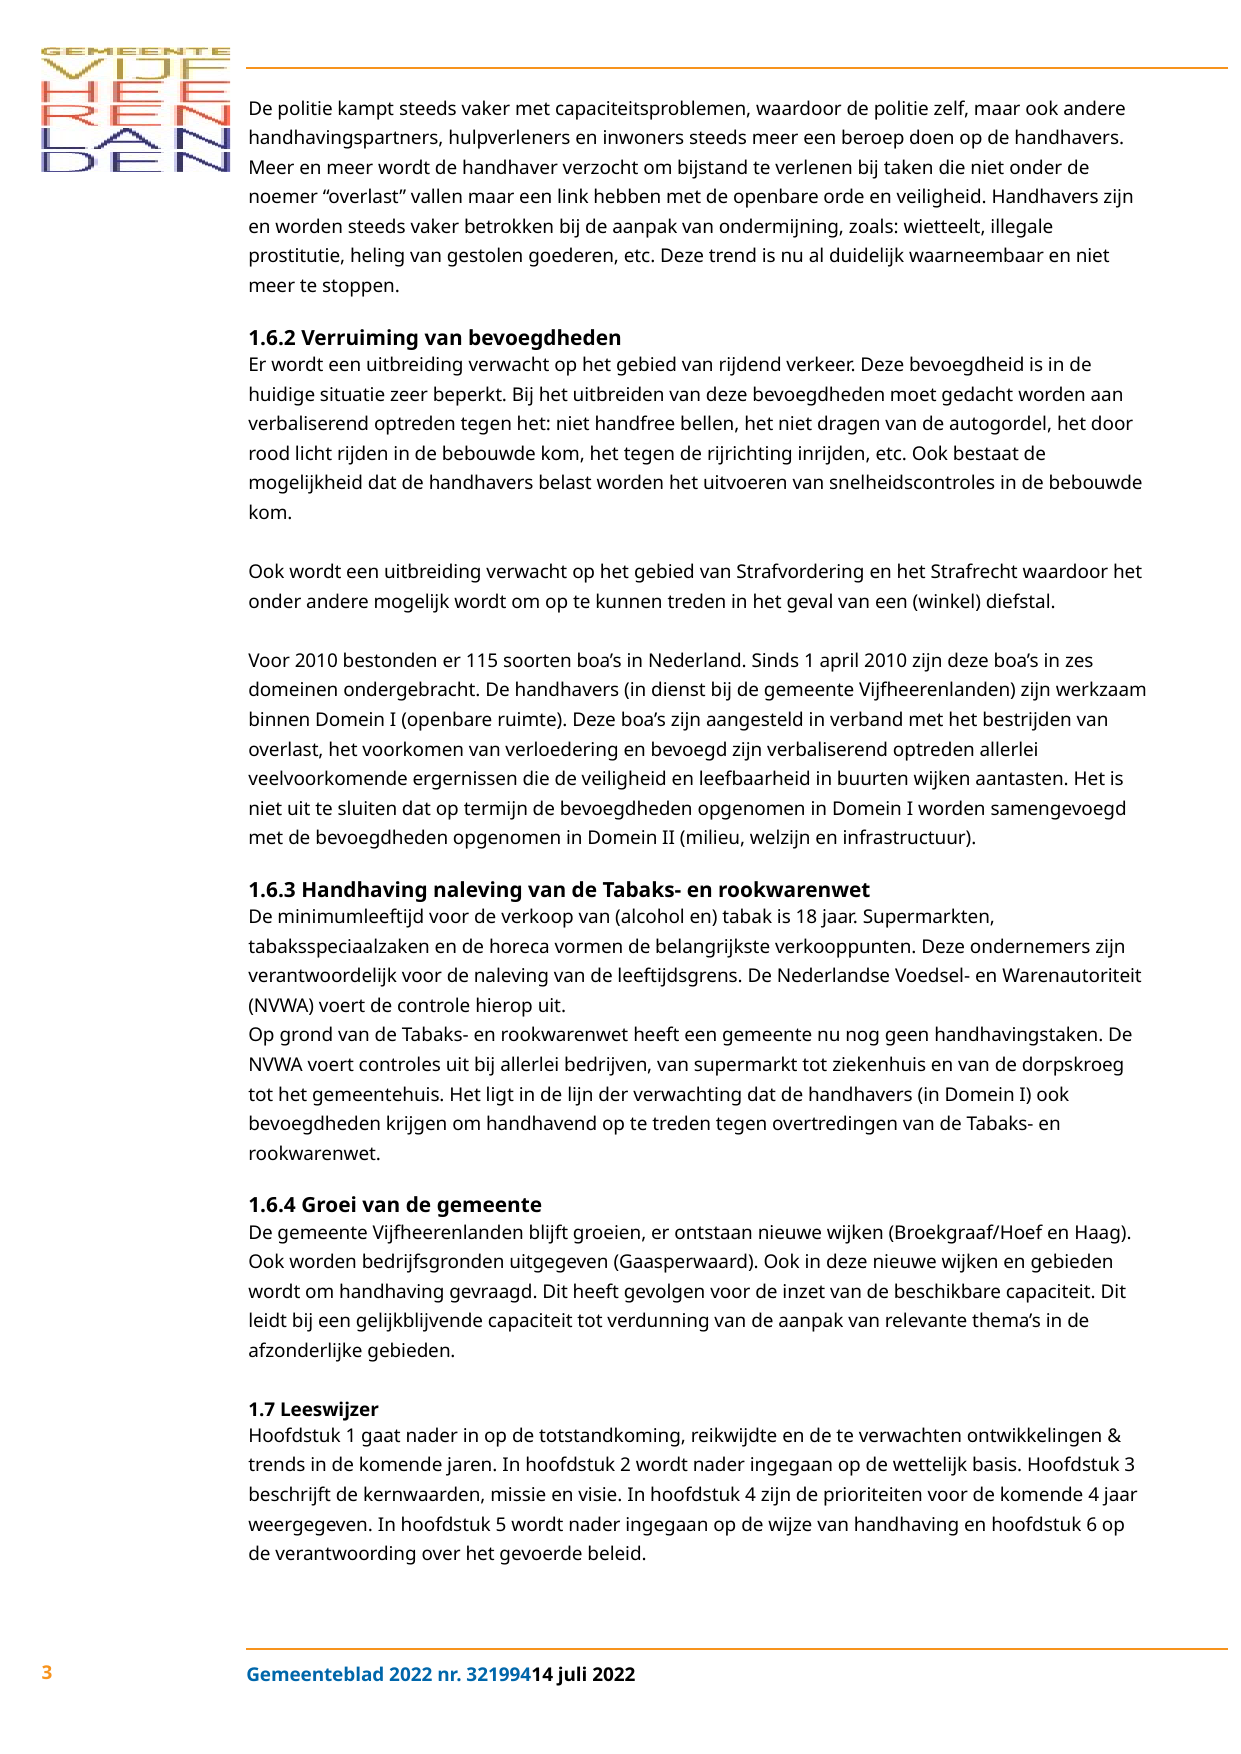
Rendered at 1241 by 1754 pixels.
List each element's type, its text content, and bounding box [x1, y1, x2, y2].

text Ook wordt een uitbreiding verwacht op het gebied van Strafvordering en het Strafrecht waardoor het onder andere mogelijk wordt om op te kunnen treden in het geval van een (winkel) diefstal. [248, 558, 1152, 613]
text Op grond van de Tabaks- en rookwarenwet heeft een gemeente nu nog geen handhavingstaken. De NVWA voert controles uit bij allerlei bedrijven, van supermarkt tot ziekenhuis en van de dorpskroeg tot het gemeentehuis. Het ligt in de lijn der verwachting dat de handhavers (in Domein I) ook bevoegdheden krijgen om handhavend op te treden tegen overtredingen van de Tabaks- en rookwarenwet. [248, 1022, 1152, 1166]
text De gemeente Vijfheerenlanden blijft groeien, er ontstaan nieuwe wijken (Broekgraaf/Hoef en Haag). Ook worden bedrijfsgronden uitgegeven (Gaasperwaard). Ook in deze nieuwe wijken en gebieden wordt om handhaving gevraagd. Dit heeft gevolgen voor de inzet van de beschikbare capaciteit. Dit leidt bij een gelijkblijvende capaciteit tot verdunning van de aanpak van relevante thema’s in de afzonderlijke gebieden. [248, 1219, 1152, 1363]
picture [41, 47, 231, 172]
text Voor 2010 bestonden er 115 soorten boa’s in Nederland. Sinds 1 april 2010 zijn deze boa’s in zes domeinen ondergebracht. De handhavers (in dienst bij de gemeente Vijfheerenlanden) zijn werkzaam binnen Domein I (openbare ruimte). Deze boa’s zijn aangesteld in verband met het bestrijden van overlast, het voorkomen van verloedering en bevoegd zijn verbaliserend optreden allerlei veelvoorkomende ergernissen die de veiligheid en leefbaarheid in buurten wijken aantasten. Het is niet uit te sluiten dat op termijn de bevoegdheden opgenomen in Domein I worden samengevoegd met de bevoegdheden opgenomen in Domein II (milieu, welzijn en infrastructuur). [248, 647, 1152, 850]
text De minimumleeftijd voor de verkoop van (alcohol en) tabak is 18 jaar. Supermarkten, tabaksspeciaalzaken en de horeca vormen de belangrijkste verkooppunten. Deze ondernemers zijn verantwoordelijk voor de naleving van de leeftijdsgrens. De Nederlandse Voedsel- en Warenautoriteit (NVWA) voert de controle hierop uit. [248, 903, 1152, 1018]
text Er wordt een uitbreiding verwacht op het gebied van rijdend verkeer. Deze bevoegdheid is in de huidige situatie zeer beperkt. Bij het uitbreiden van deze bevoegdheden moet gedacht worden aan verbaliserend optreden tegen het: niet handfree bellen, het niet dragen van de autogordel, het door rood licht rijden in de bebouwde kom, het tegen de rijrichting inrijden, etc. Ook bestaat de mogelijkheid dat de handhavers belast worden het uitvoeren van snelheidscontroles in de bebouwde kom. [248, 351, 1152, 525]
text 1.6.2 Verruiming van bevoegdheden [248, 323, 1152, 351]
text De politie kampt steeds vaker met capaciteitsproblemen, waardoor de politie zelf, maar ook andere handhavingspartners, hulpverleners en inwoners steeds meer een beroep doen op de handhavers. Meer en meer wordt de handhaver verzocht om bijstand te verlenen bij taken die niet onder de noemer “overlast” vallen maar een link hebben met de openbare orde en veiligheid. Handhavers zijn en worden steeds vaker betrokken bij de aanpak van ondermijning, zoals: wietteelt, illegale prostitutie, heling van gestolen goederen, etc. Deze trend is nu al duidelijk waarneembaar en niet meer te stoppen. [248, 95, 1152, 298]
text 1.7 Leeswijzer [248, 1396, 1152, 1422]
text 1.6.3 Handhaving naleving van de Tabaks- en rookwarenwet [248, 875, 1152, 903]
text 1.6.4 Groei van de gemeente [248, 1190, 1152, 1219]
text Hoofdstuk 1 gaat nader in op de totstandkoming, reikwijdte en de te verwachten ontwikkelingen & trends in de komende jaren. In hoofdstuk 2 wordt nader ingegaan op de wettelijk basis. Hoofdstuk 3 beschrijft de kernwaarden, missie en visie. In hoofdstuk 4 zijn de prioriteiten voor de komende 4 jaar weergegeven. In hoofdstuk 5 wordt nader ingegaan op de wijze van handhaving en hoofdstuk 6 op de verantwoording over het gevoerde beleid. [248, 1422, 1152, 1566]
